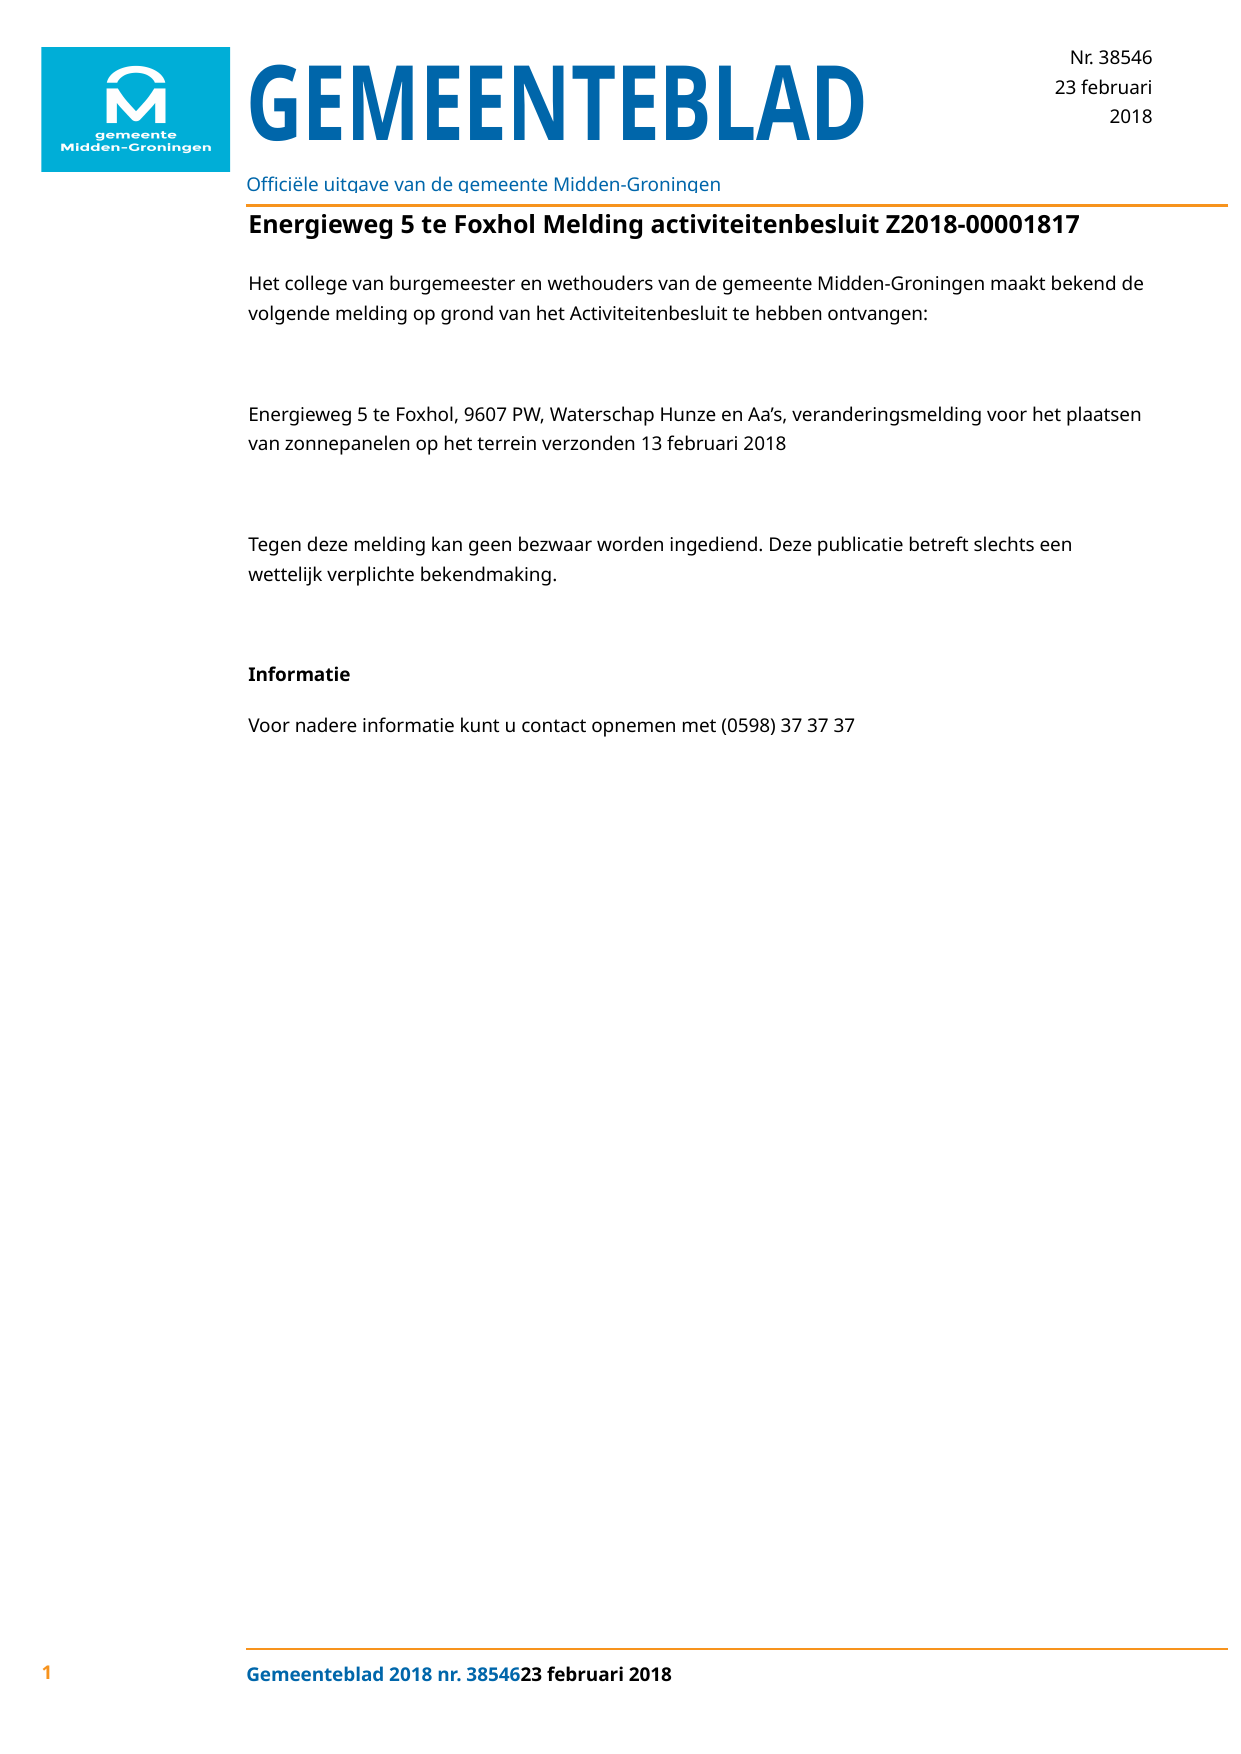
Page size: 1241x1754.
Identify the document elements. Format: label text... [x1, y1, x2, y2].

text Informatie [248, 662, 1152, 687]
picture [108, 66, 164, 82]
picture [184, 146, 190, 153]
text Tegen deze melding kan geen bezwaar worden ingediend. Deze publicatie betreft slechts een wettelijk verplichte bekendmaking. [248, 531, 1152, 586]
text Energieweg 5 te Foxhol Melding activiteitenbesluit Z2018-00001817 [248, 207, 1152, 241]
text Het college van burgemeester en wethouders van de gemeente Midden-Groningen maakt bekend de volgende melding op grond van het Activiteitenbesluit te hebben ontvangen: [248, 270, 1152, 326]
text Energieweg 5 te Foxhol, 9607 PW, Waterschap Hunze en Aa’s, veranderingsmelding voor het plaatsen van zonnepanelen op het terrein verzonden 13 februari 2018 [248, 401, 1152, 456]
text Voor nadere informatie kunt u contact opnemen met (0598) 37 37 37 [248, 712, 1152, 738]
picture [107, 89, 165, 122]
